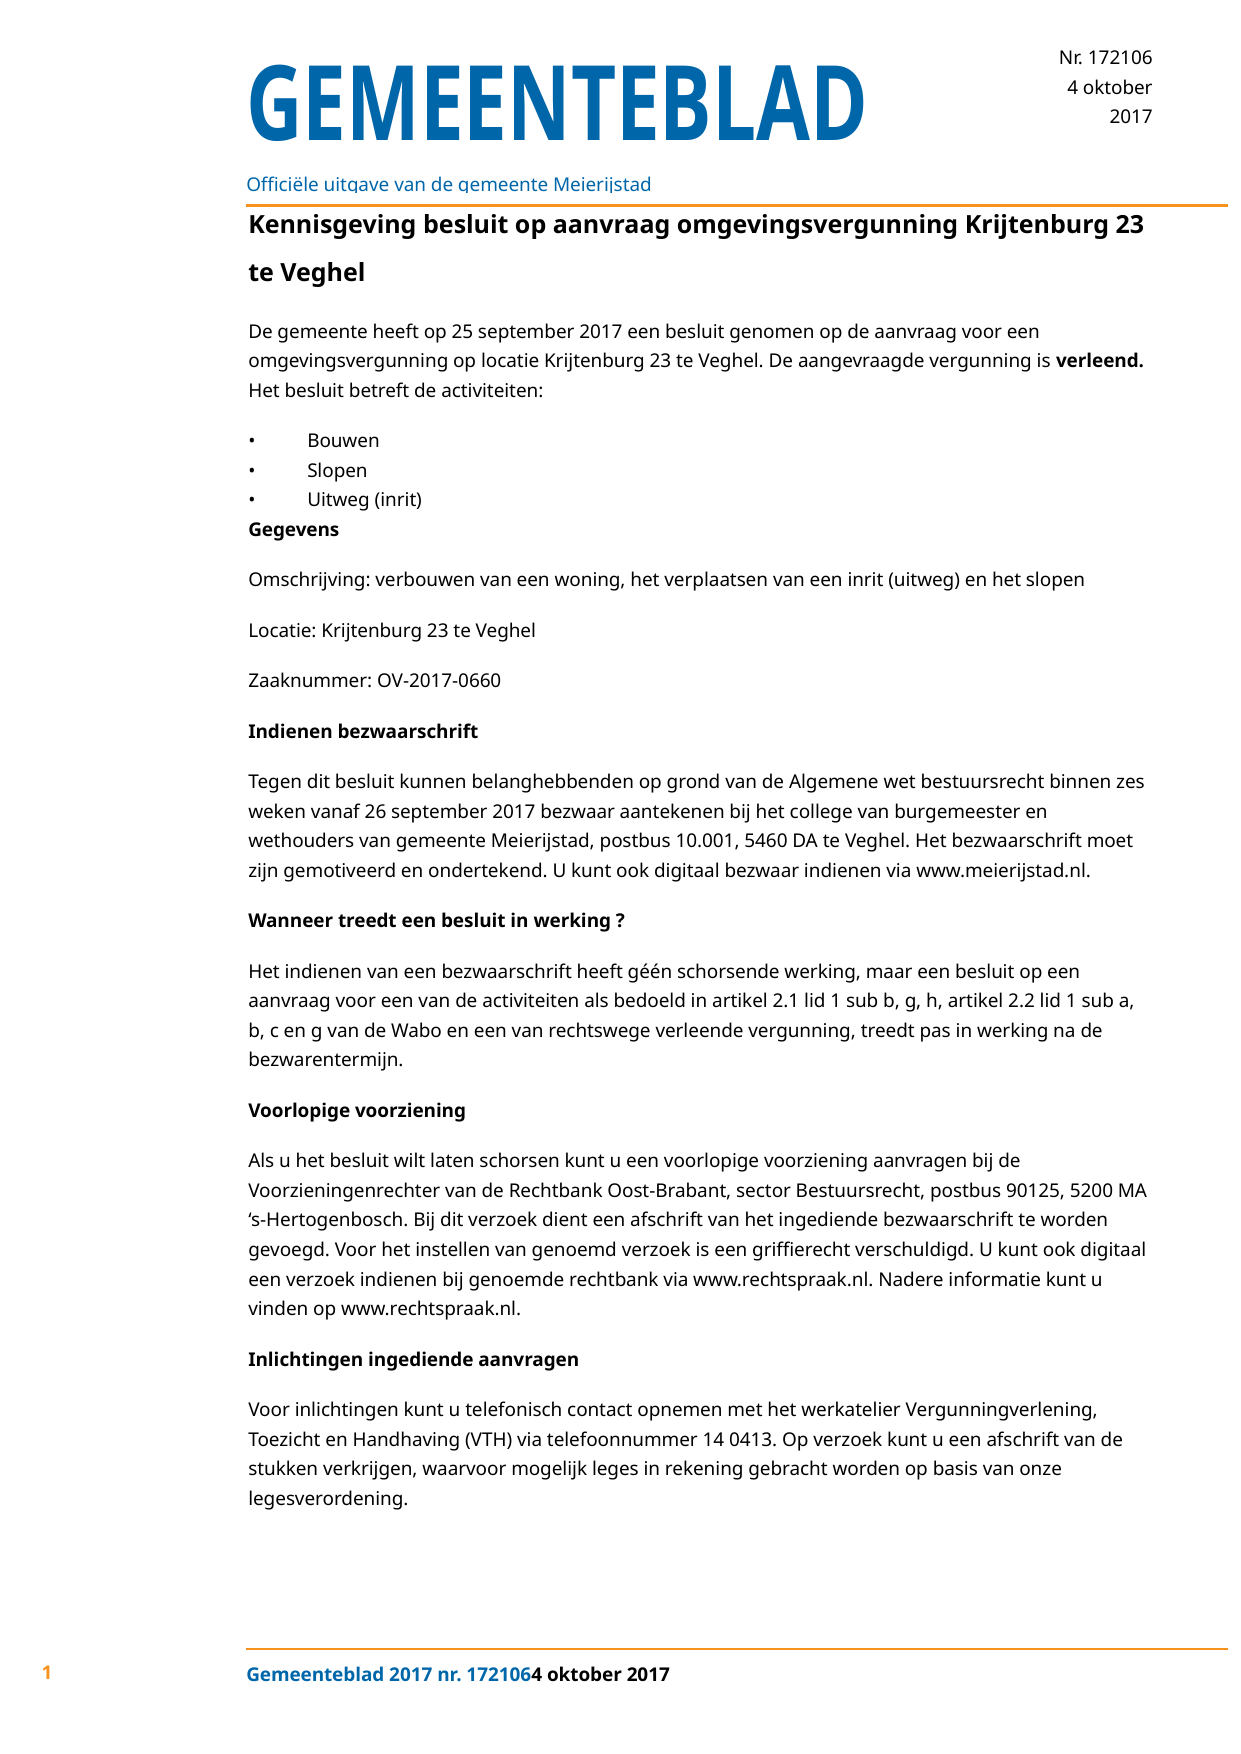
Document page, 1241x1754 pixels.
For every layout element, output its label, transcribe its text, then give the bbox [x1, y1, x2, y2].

list Slopen [248, 457, 1152, 483]
text Gegevens [248, 516, 1152, 542]
text Zaaknummer: OV-2017-0660 [248, 667, 1152, 693]
text Voor inlichtingen kunt u telefonisch contact opnemen met het werkatelier Vergunningverlening, Toezicht en Handhaving (VTH) via telefoonnummer 14 0413. Op verzoek kunt u een afschrift van de stukken verkrijgen, waarvoor mogelijk leges in rekening gebracht worden op basis van onze legesverordening. [248, 1396, 1152, 1511]
text Kennisgeving besluit op aanvraag omgevingsvergunning Krijtenburg 23 te Veghel [248, 207, 1152, 288]
list Bouwen [248, 427, 1152, 453]
text Voorlopige voorziening [248, 1097, 1152, 1123]
list Uitweg (inrit) [248, 487, 1152, 512]
text De gemeente heeft op 25 september 2017 een besluit genomen op de aanvraag voor een omgevingsvergunning op locatie Krijtenburg 23 te Veghel. De aangevraagde vergunning is verleend. Het besluit betreft de activiteiten: [248, 318, 1152, 403]
text Omschrijving: verbouwen van een woning, het verplaatsen van een inrit (uitweg) en het slopen [248, 567, 1152, 592]
text Indienen bezwaarschrift [248, 718, 1152, 744]
text Inlichtingen ingediende aanvragen [248, 1346, 1152, 1372]
text Als u het besluit wilt laten schorsen kunt u een voorlopige voorziening aanvragen bij de Voorzieningenrechter van de Rechtbank Oost-Brabant, sector Bestuursrecht, postbus 90125, 5200 MA ‘s-Hertogenbosch. Bij dit verzoek dient een afschrift van het ingediende bezwaarschrift te worden gevoegd. Voor het instellen van genoemd verzoek is een griffierecht verschuldigd. U kunt ook digitaal een verzoek indienen bij genoemde rechtbank via www.rechtspraak.nl. Nadere informatie kunt u vinden op www.rechtspraak.nl. [248, 1147, 1152, 1321]
text Het indienen van een bezwaarschrift heeft géén schorsende werking, maar een besluit op een aanvraag voor een van de activiteiten als bedoeld in artikel 2.1 lid 1 sub b, g, h, artikel 2.2 lid 1 sub a, b, c en g van de Wabo en een van rechtswege verleende vergunning, treedt pas in werking na de bezwarentermijn. [248, 958, 1152, 1072]
text Wanneer treedt een besluit in werking ? [248, 907, 1152, 933]
picture [41, 47, 231, 172]
text Tegen dit besluit kunnen belanghebbenden op grond van de Algemene wet bestuursrecht binnen zes weken vanaf 26 september 2017 bezwaar aantekenen bij het college van burgemeester en wethouders van gemeente Meierijstad, postbus 10.001, 5460 DA te Veghel. Het bezwaarschrift moet zijn gemotiveerd en ondertekend. U kunt ook digitaal bezwaar indienen via www.meierijstad.nl. [248, 768, 1152, 883]
text Locatie: Krijtenburg 23 te Veghel [248, 617, 1152, 643]
